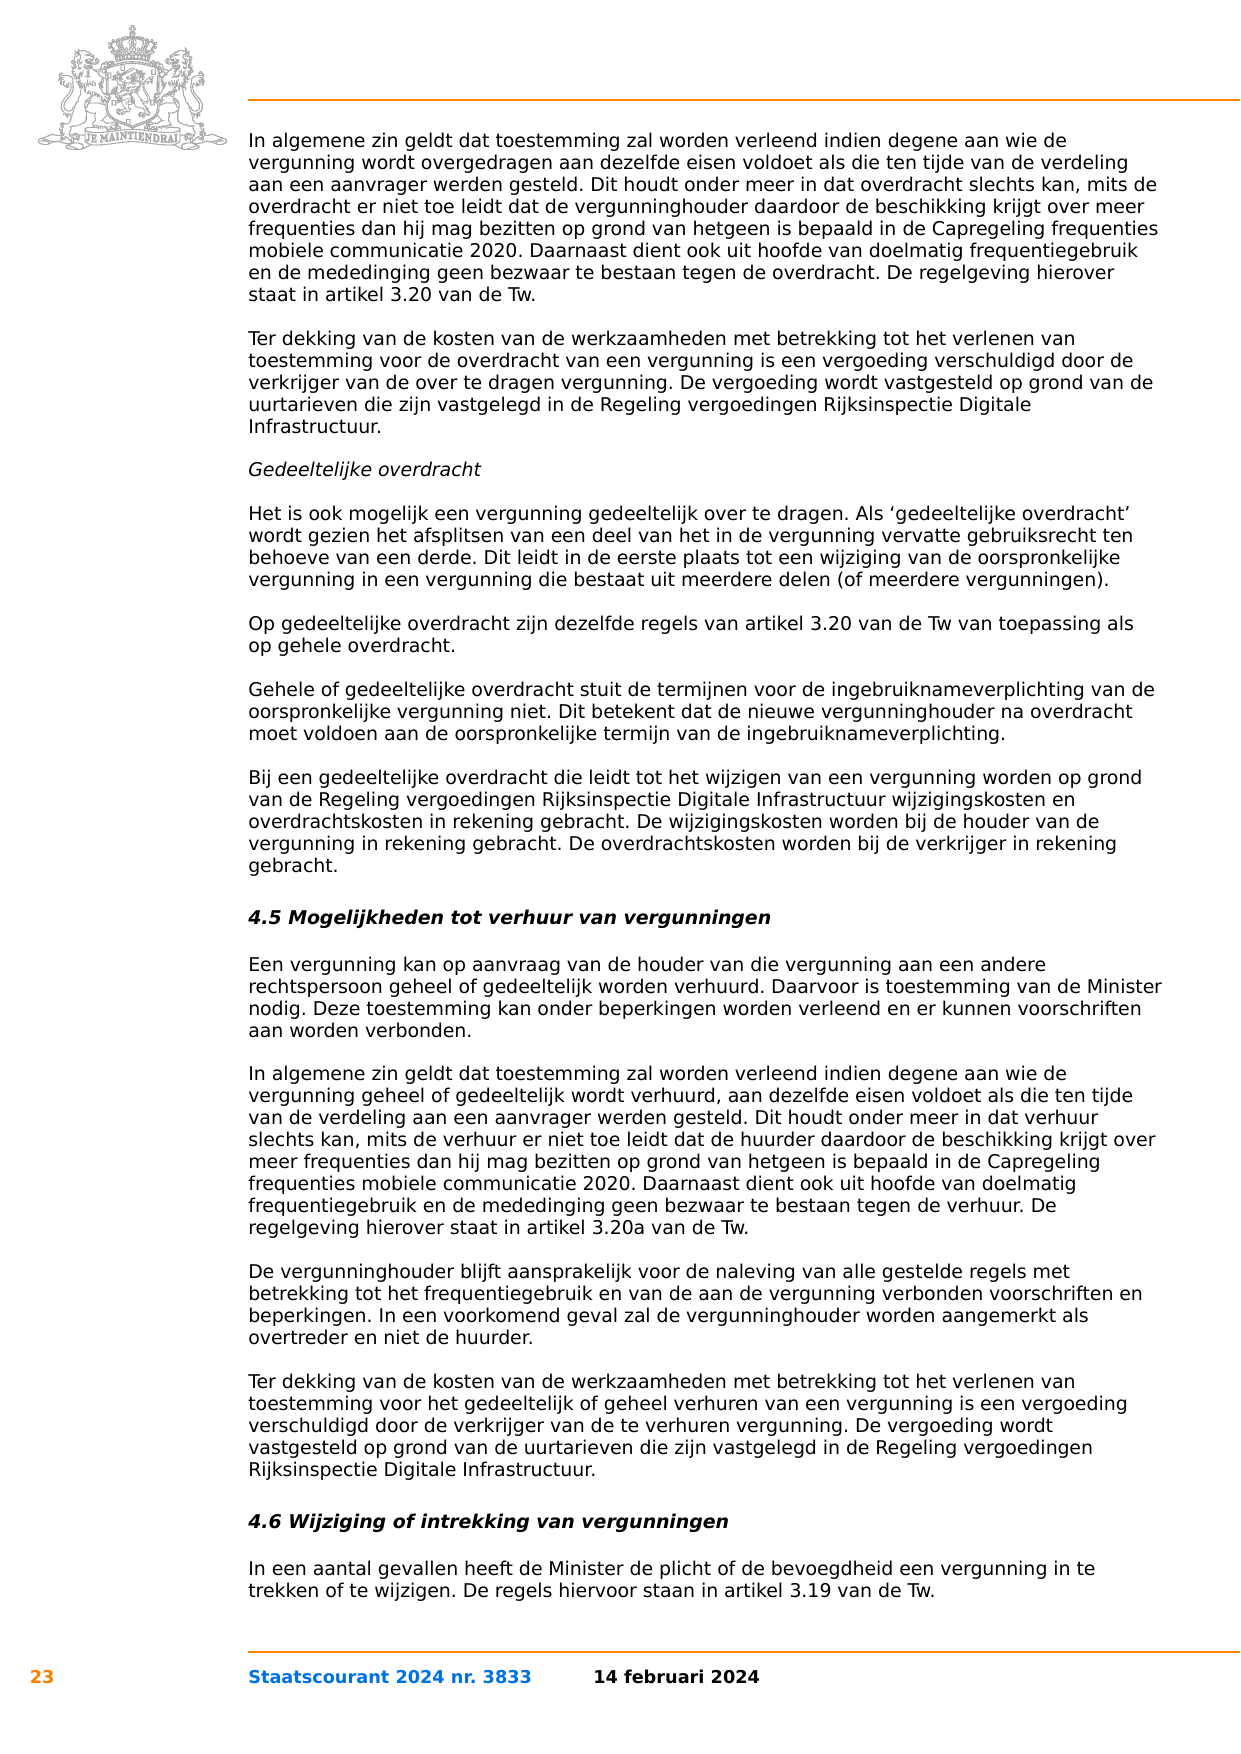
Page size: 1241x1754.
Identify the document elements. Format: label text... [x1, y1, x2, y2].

text In algemene zin geldt dat toestemming zal worden verleend indien degene aan wie de vergunning wordt overgedragen aan dezelfde eisen voldoet als die ten tijde van de verdeling aan een aanvrager werden gesteld. Dit houdt onder meer in dat overdracht slechts kan, mits de overdracht er niet toe leidt dat de vergunninghouder daardoor de beschikking krijgt over meer frequenties dan hij mag bezitten op grond van hetgeen is bepaald in de Capregeling frequenties mobiele communicatie 2020. Daarnaast dient ook uit hoofde van doelmatig frequentiegebruik en de mededinging geen bezwaar te bestaan tegen de overdracht. De regelgeving hierover staat in artikel 3.20 van de Tw. [248, 130, 1163, 306]
text Een vergunning kan op aanvraag van de houder van die vergunning aan een andere rechtspersoon geheel of gedeeltelijk worden verhuurd. Daarvoor is toestemming van de Minister nodig. Deze toestemming kan onder beperkingen worden verleend en er kunnen voorschriften aan worden verbonden. [248, 953, 1163, 1041]
subtitle 4.5 Mogelijkheden tot verhuur van vergunningen [248, 907, 1163, 928]
text In een aantal gevallen heeft de Minister de plicht of de bevoegdheid een vergunning in te trekken of te wijzigen. De regels hiervoor staan in artikel 3.19 van de Tw. [248, 1558, 1163, 1602]
text Het is ook mogelijk een vergunning gedeeltelijk over te dragen. Als ‘gedeeltelijke overdracht’ wordt gezien het afsplitsen van een deel van het in de vergunning vervatte gebruiksrecht ten behoeve van een derde. Dit leidt in de eerste plaats tot een wijziging van de oorspronkelijke vergunning in een vergunning die bestaat uit meerdere delen (of meerdere vergunningen). [248, 503, 1163, 591]
text Ter dekking van de kosten van de werkzaamheden met betrekking tot het verlenen van toestemming voor het gedeeltelijk of geheel verhuren van een vergunning is een vergoeding verschuldigd door de verkrijger van de te verhuren vergunning. De vergoeding wordt vastgesteld op grond van de uurtarieven die zijn vastgelegd in de Regeling vergoedingen Rijksinspectie Digitale Infrastructuur. [248, 1371, 1163, 1481]
text Op gedeeltelijke overdracht zijn dezelfde regels van artikel 3.20 van de Tw van toepassing als op gehele overdracht. [248, 613, 1163, 657]
text De vergunninghouder blijft aansprakelijk voor de naleving van alle gestelde regels met betrekking tot het frequentiegebruik en van de aan de vergunning verbonden voorschriften en beperkingen. In een voorkomend geval zal de vergunninghouder worden aangemerkt als overtreder en niet de huurder. [248, 1261, 1163, 1349]
text Bij een gedeeltelijke overdracht die leidt tot het wijzigen van een vergunning worden op grond van de Regeling vergoedingen Rijksinspectie Digitale Infrastructuur wijzigingskosten en overdrachtskosten in rekening gebracht. De wijzigingskosten worden bij de houder van de vergunning in rekening gebracht. De overdrachtskosten worden bij de verkrijger in rekening gebracht. [248, 767, 1163, 877]
subtitle 4.6 Wijziging of intrekking van vergunningen [248, 1511, 1163, 1533]
text Gehele of gedeeltelijke overdracht stuit de termijnen voor de ingebruiknameverplichting van de oorspronkelijke vergunning niet. Dit betekent dat de nieuwe vergunninghouder na overdracht moet voldoen aan de oorspronkelijke termijn van de ingebruiknameverplichting. [248, 679, 1163, 745]
text Ter dekking van de kosten van de werkzaamheden met betrekking tot het verlenen van toestemming voor de overdracht van een vergunning is een vergoeding verschuldigd door de verkrijger van de over te dragen vergunning. De vergoeding wordt vastgesteld op grond van de uurtarieven die zijn vastgelegd in de Regeling vergoedingen Rijksinspectie Digitale Infrastructuur. [248, 328, 1163, 437]
text In algemene zin geldt dat toestemming zal worden verleend indien degene aan wie de vergunning geheel of gedeeltelijk wordt verhuurd, aan dezelfde eisen voldoet als die ten tijde van de verdeling aan een aanvrager werden gesteld. Dit houdt onder meer in dat verhuur slechts kan, mits de verhuur er niet toe leidt dat de huurder daardoor de beschikking krijgt over meer frequenties dan hij mag bezitten op grond van hetgeen is bepaald in de Capregeling frequenties mobiele communicatie 2020. Daarnaast dient ook uit hoofde van doelmatig frequentiegebruik en de mededinging geen bezwaar te bestaan tegen de verhuur. De regelgeving hierover staat in artikel 3.20a van de Tw. [248, 1063, 1163, 1239]
picture [38, 25, 227, 150]
subtitle Gedeeltelijke overdracht [248, 459, 1163, 481]
